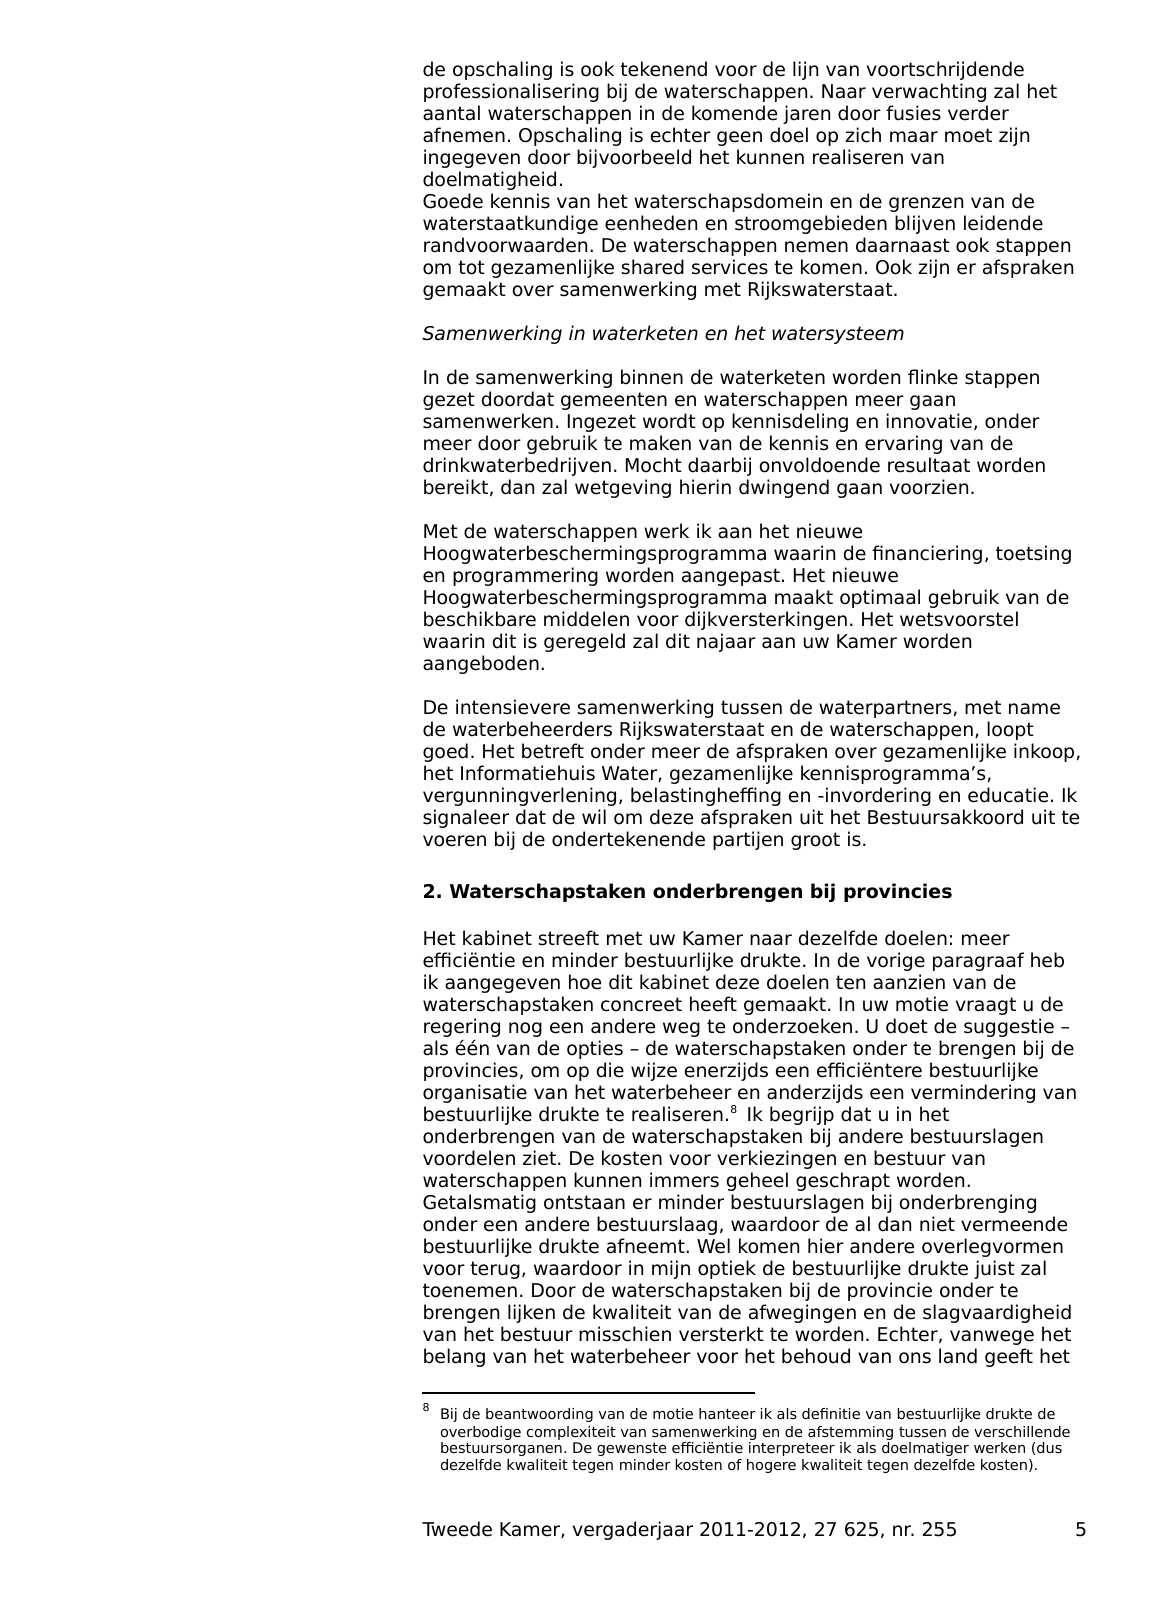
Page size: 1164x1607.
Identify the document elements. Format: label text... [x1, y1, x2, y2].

text Bij de beantwoording van de motie hanteer ik als definitie van bestuurlijke drukte de overbodige complexiteit van samenwerking en de afstemming tussen de verschillende bestuursorganen. De gewenste efficiëntie interpreteer ik als doelmatiger werken (dus dezelfde kwaliteit tegen minder kosten of hogere kwaliteit tegen dezelfde kosten). [422, 1402, 1087, 1474]
text de opschaling is ook tekenend voor de lijn van voortschrijdende professionalisering bij de waterschappen. Naar verwachting zal het aantal waterschappen in de komende jaren door fusies verder afnemen. Opschaling is echter geen doel op zich maar moet zijn ingegeven door bijvoorbeeld het kunnen realiseren van doelmatigheid. [422, 59, 1087, 191]
text Goede kennis van het waterschapsdomein en de grenzen van de waterstaatkundige eenheden en stroomgebieden blijven leidende randvoorwaarden. De waterschappen nemen daarnaast ook stappen om tot gezamenlijke shared services te komen. Ook zijn er afspraken gemaakt over samenwerking met Rijkswaterstaat. [422, 191, 1087, 301]
subtitle Samenwerking in waterketen en het watersysteem [422, 323, 1087, 345]
text De intensievere samenwerking tussen de waterpartners, met name de waterbeheerders Rijkswaterstaat en de waterschappen, loopt goed. Het betreft onder meer de afspraken over gezamenlijke inkoop, het Informatiehuis Water, gezamenlijke kennisprogramma’s, vergunningverlening, belastingheffing en -invordering en educatie. Ik signaleer dat de wil om deze afspraken uit het Bestuursakkoord uit te voeren bij de ondertekenende partijen groot is. [422, 697, 1087, 851]
text Het kabinet streeft met uw Kamer naar dezelfde doelen: meer efficiëntie en minder bestuurlijke drukte. In de vorige paragraaf heb ik aangegeven hoe dit kabinet deze doelen ten aanzien van de waterschapstaken concreet heeft gemaakt. In uw motie vraagt u de regering nog een andere weg te onderzoeken. U doet de suggestie – als één van de opties – de waterschapstaken onder te brengen bij de provincies, om op die wijze enerzijds een efficiëntere bestuurlijke organisatie van het waterbeheer en anderzijds een vermindering van bestuurlijke drukte te realiseren. Ik begrijp dat u in het onderbrengen van de waterschapstaken bij andere bestuurslagen voordelen ziet. De kosten voor verkiezingen en bestuur van waterschappen kunnen immers geheel geschrapt worden. Getalsmatig ontstaan er minder bestuurslagen bij onderbrenging onder een andere bestuurslaag, waardoor de al dan niet vermeende bestuurlijke drukte afneemt. Wel komen hier andere overlegvormen voor terug, waardoor in mijn optiek de bestuurlijke drukte juist zal toenemen. Door de waterschapstaken bij de provincie onder te brengen lijken de kwaliteit van de afwegingen en de slagvaardigheid van het bestuur misschien versterkt te worden. Echter, vanwege het belang van het waterbeheer voor het behoud van ons land geeft het [422, 928, 1087, 1368]
text Met de waterschappen werk ik aan het nieuwe Hoogwaterbeschermingsprogramma waarin de financiering, toetsing en programmering worden aangepast. Het nieuwe Hoogwaterbeschermingsprogramma maakt optimaal gebruik van de beschikbare middelen voor dijkversterkingen. Het wetsvoorstel waarin dit is geregeld zal dit najaar aan uw Kamer worden aangeboden. [422, 521, 1087, 675]
text In de samenwerking binnen de waterketen worden flinke stappen gezet doordat gemeenten en waterschappen meer gaan samenwerken. Ingezet wordt op kennisdeling en innovatie, onder meer door gebruik te maken van de kennis en ervaring van de drinkwaterbedrijven. Mocht daarbij onvoldoende resultaat worden bereikt, dan zal wetgeving hierin dwingend gaan voorzien. [422, 367, 1087, 499]
subtitle 2. Waterschapstaken onderbrengen bij provincies [422, 881, 1087, 903]
